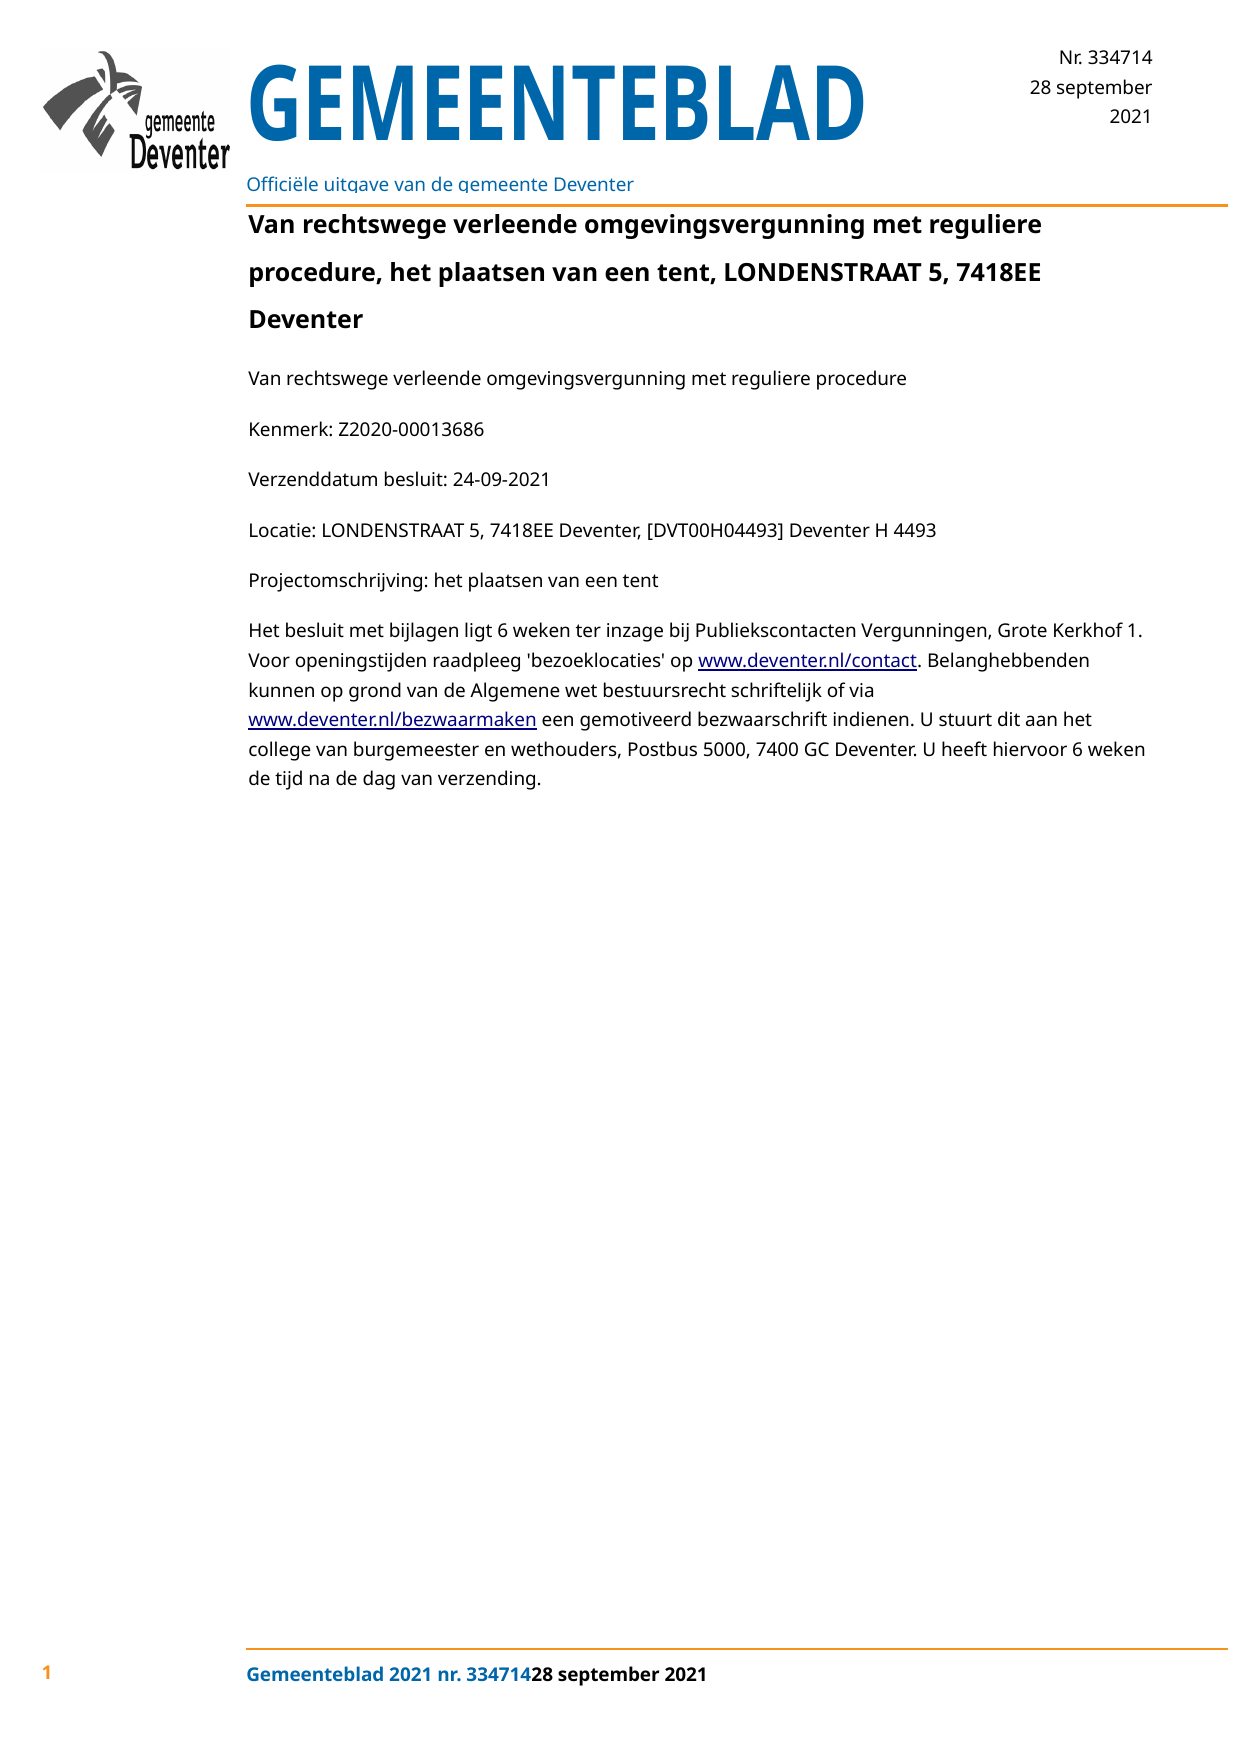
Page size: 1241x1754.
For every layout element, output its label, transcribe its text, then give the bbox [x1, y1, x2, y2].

text Het besluit met bijlagen ligt 6 weken ter inzage bij Publiekscontacten Vergunningen, Grote Kerkhof 1. Voor openingstijden raadpleeg 'bezoeklocaties' op www.deventer.nl/contact. Belanghebbenden kunnen op grond van de Algemene wet bestuursrecht schriftelijk of via www.deventer.nl/bezwaarmaken een gemotiveerd bezwaarschrift indienen. U stuurt dit aan het college van burgemeester en wethouders, Postbus 5000, 7400 GC Deventer. U heeft hiervoor 6 weken de tijd na de dag van verzending. [248, 618, 1152, 791]
text Kenmerk: Z2020-00013686 [248, 416, 1152, 442]
text Van rechtswege verleende omgevingsvergunning met reguliere procedure, het plaatsen van een tent, LONDENSTRAAT 5, 7418EE Deventer [248, 207, 1152, 336]
text Verzenddatum besluit: 24-09-2021 [248, 466, 1152, 492]
text Locatie: LONDENSTRAAT 5, 7418EE Deventer, [DVT00H04493] Deventer H 4493 [248, 517, 1152, 542]
picture [41, 47, 231, 172]
text Projectomschrijving: het plaatsen van een tent [248, 567, 1152, 593]
text Van rechtswege verleende omgevingsvergunning met reguliere procedure [248, 366, 1152, 391]
